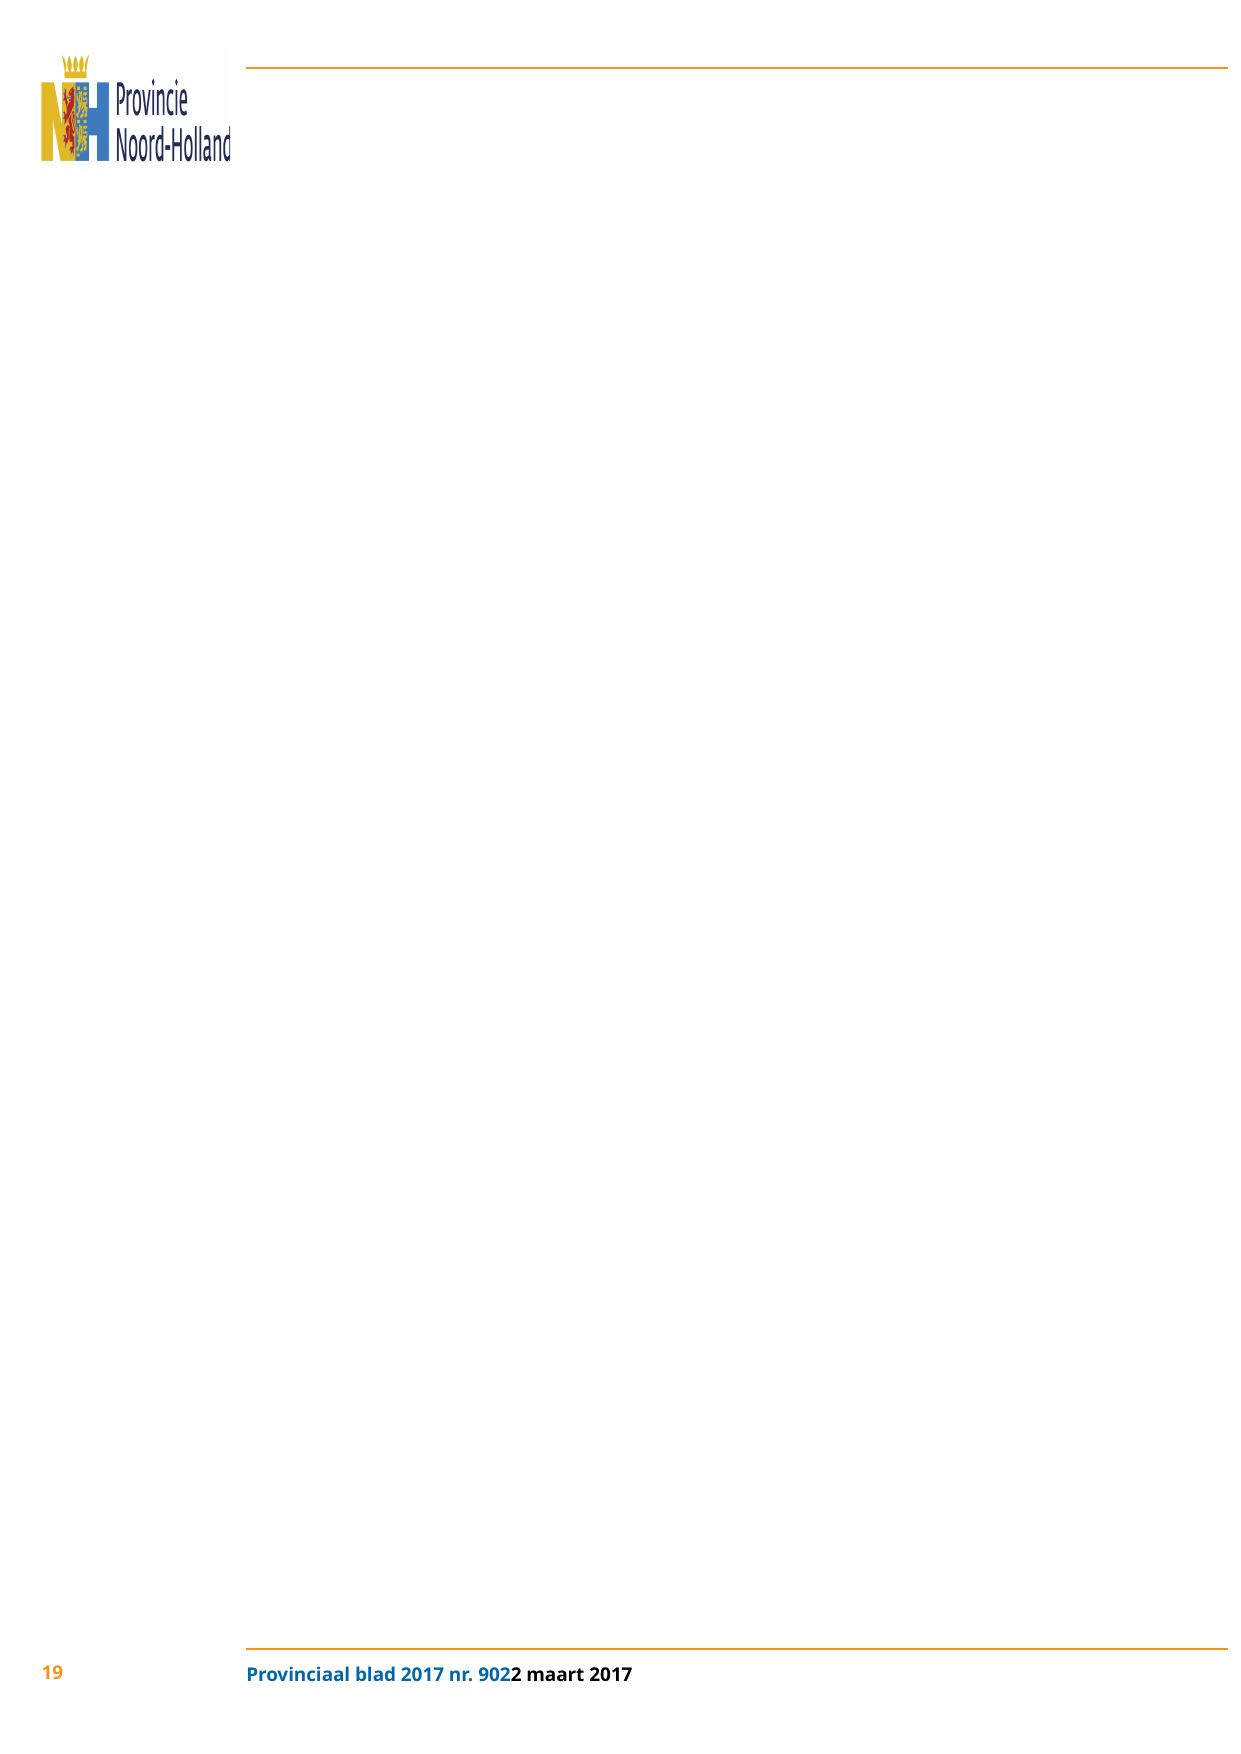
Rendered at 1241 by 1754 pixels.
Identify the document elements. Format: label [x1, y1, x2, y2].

picture [41, 47, 231, 172]
